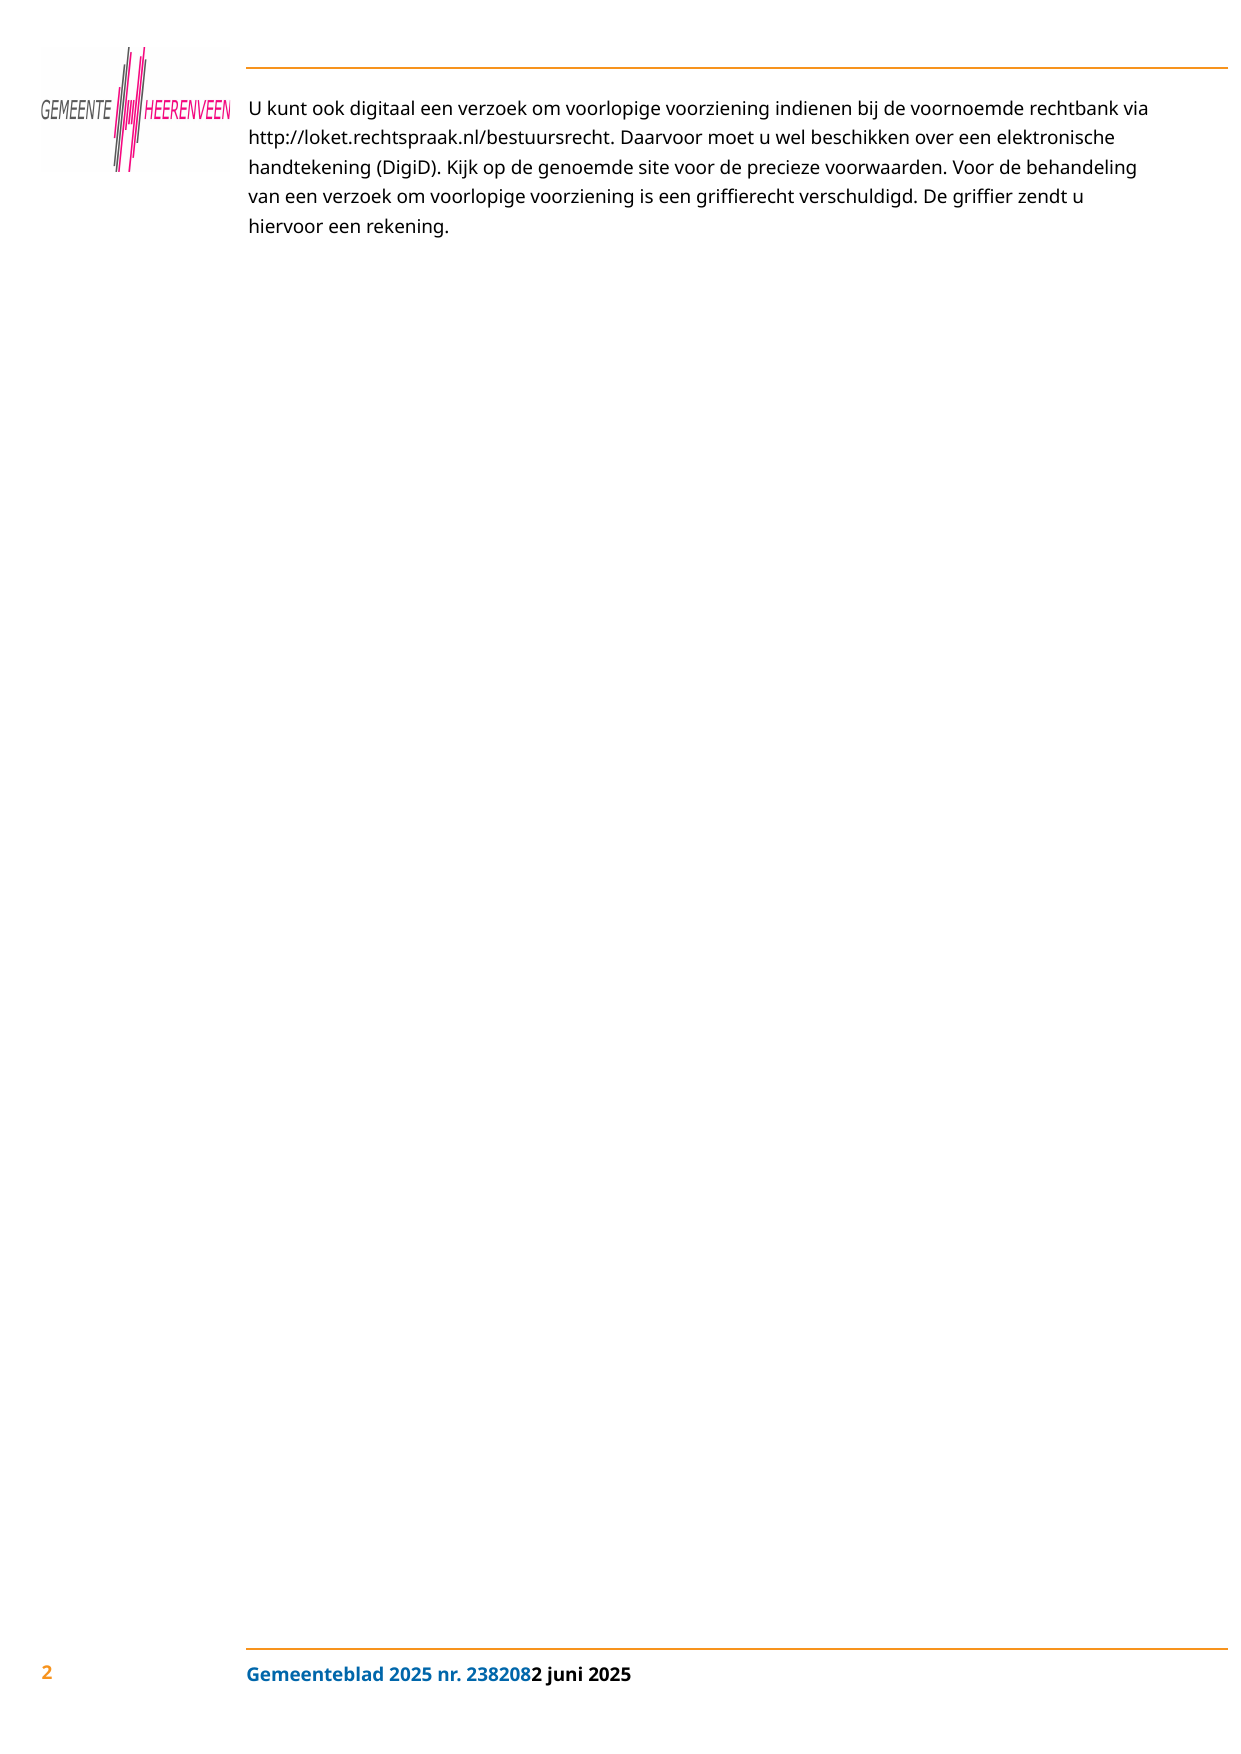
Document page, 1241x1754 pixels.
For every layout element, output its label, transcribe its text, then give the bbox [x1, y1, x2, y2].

picture [41, 47, 231, 172]
text U kunt ook digitaal een verzoek om voorlopige voorziening indienen bij de voornoemde rechtbank via http://loket.rechtspraak.nl/bestuursrecht. Daarvoor moet u wel beschikken over een elektronische handtekening (DigiD). Kijk op de genoemde site voor de precieze voorwaarden. Voor de behandeling van een verzoek om voorlopige voorziening is een griffierecht verschuldigd. De griffier zendt u hiervoor een rekening. [248, 95, 1152, 239]
